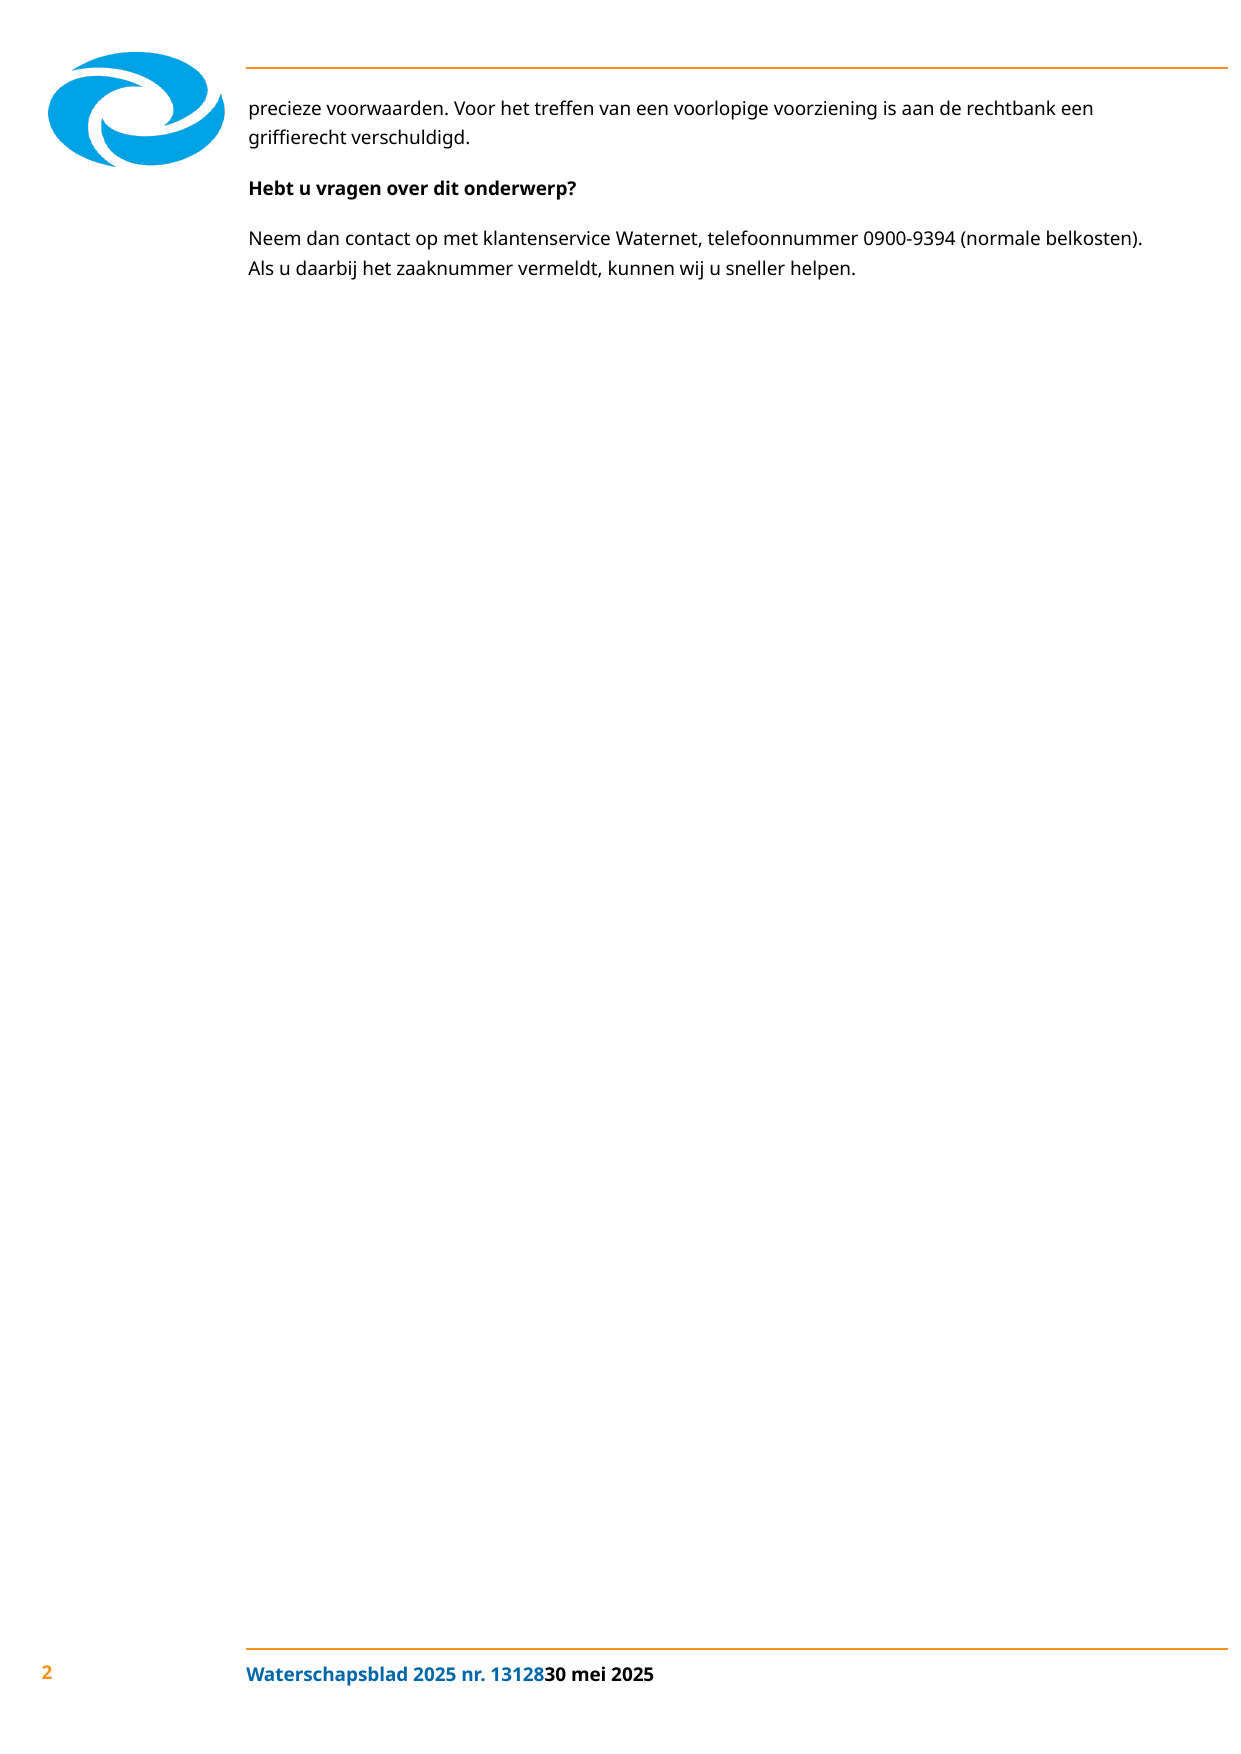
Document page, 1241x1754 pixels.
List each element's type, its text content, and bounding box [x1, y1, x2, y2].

text precieze voorwaarden. Voor het treffen van een voorlopige voorziening is aan de rechtbank een griffierecht verschuldigd. [248, 95, 1152, 150]
text Neem dan contact op met klantenservice Waternet, telefoonnummer 0900-9394 (normale belkosten). Als u daarbij het zaaknummer vermeldt, kunnen wij u sneller helpen. [248, 225, 1152, 281]
text Hebt u vragen over dit onderwerp? [248, 175, 1152, 201]
picture [41, 47, 231, 172]
